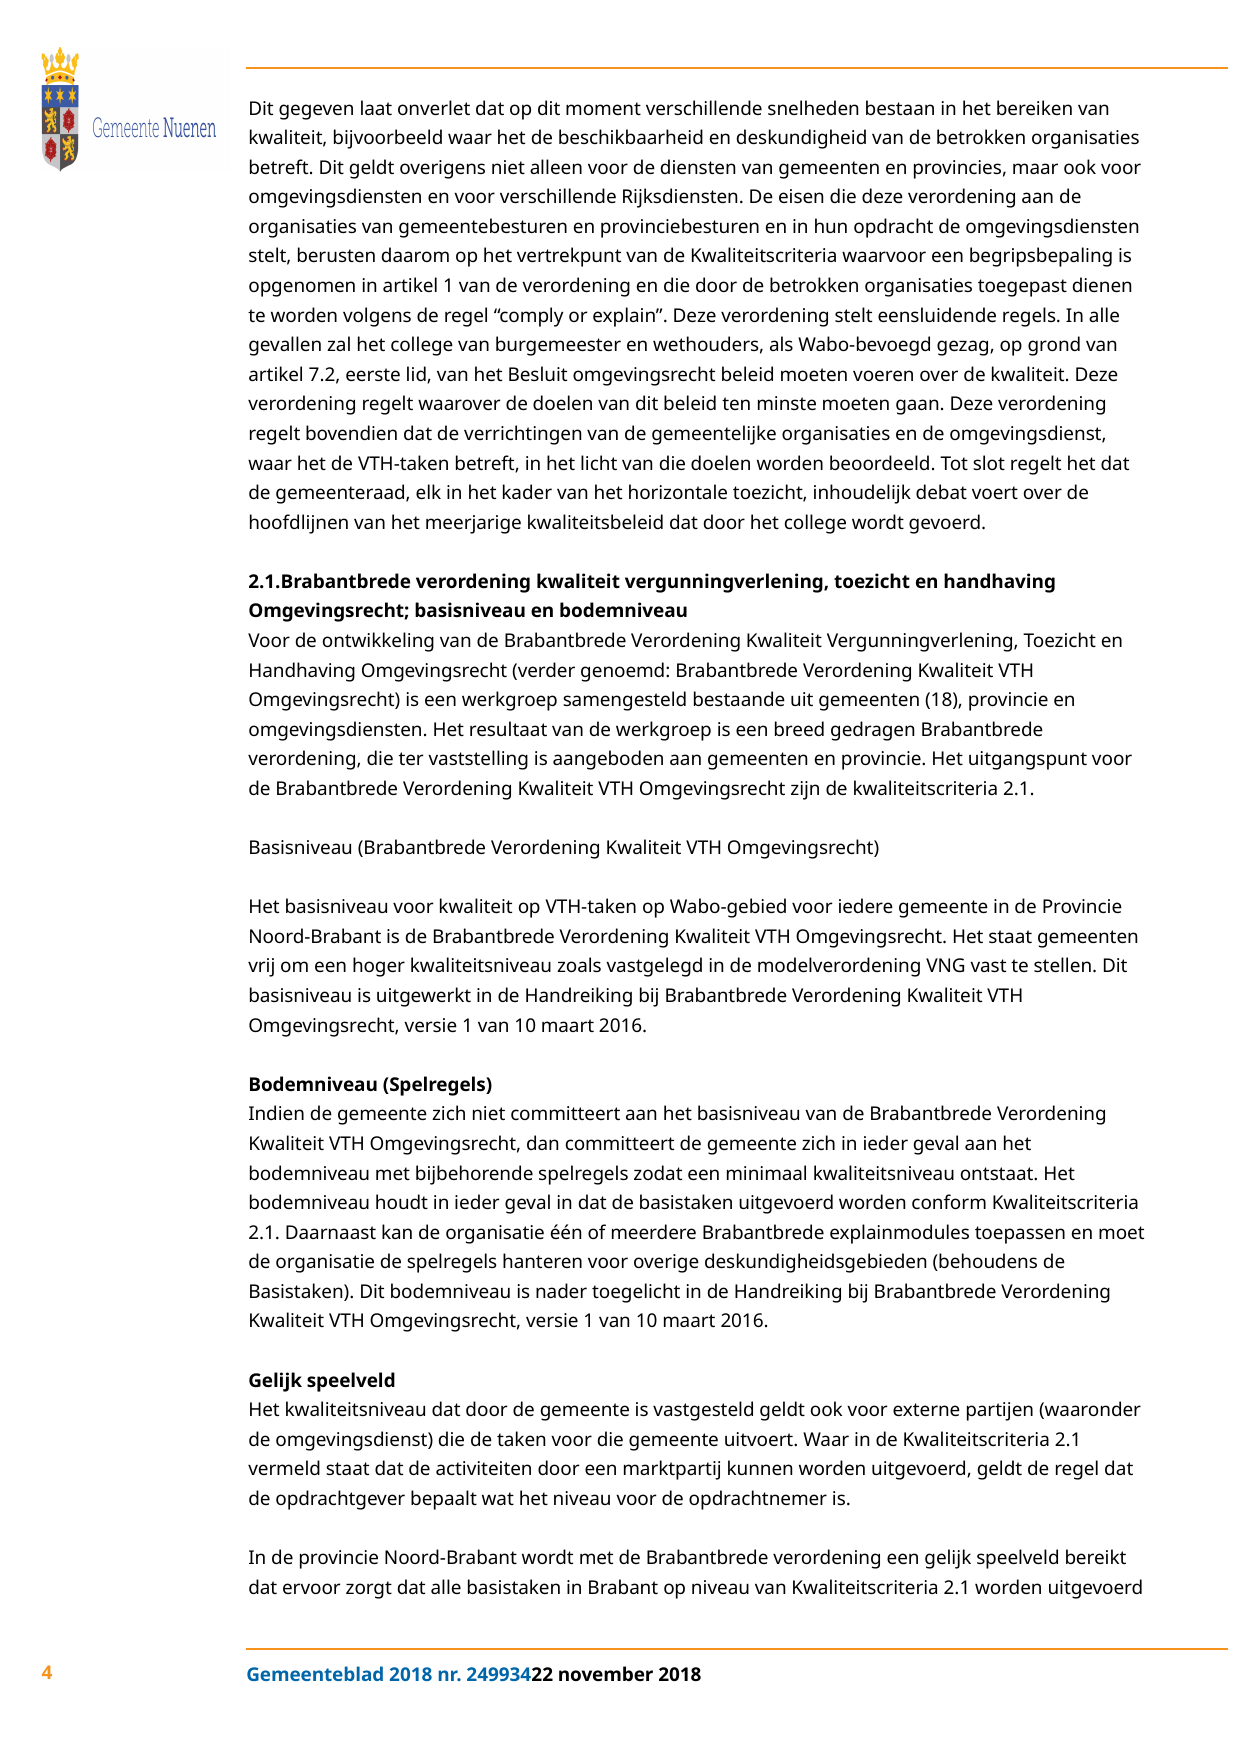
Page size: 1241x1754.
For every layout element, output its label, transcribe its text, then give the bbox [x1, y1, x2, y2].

picture [41, 47, 231, 172]
text Het kwaliteitsniveau dat door de gemeente is vastgesteld geldt ook voor externe partijen (waaronder de omgevingsdienst) die de taken voor die gemeente uitvoert. Waar in de Kwaliteitscriteria 2.1 vermeld staat dat de activiteiten door een marktpartij kunnen worden uitgevoerd, geldt de regel dat de opdrachtgever bepaalt wat het niveau voor de opdrachtnemer is. [248, 1396, 1152, 1511]
text Bodemniveau (Spelregels) [248, 1071, 1152, 1097]
text Voor de ontwikkeling van de Brabantbrede Verordening Kwaliteit Vergunningverlening, Toezicht en Handhaving Omgevingsrecht (verder genoemd: Brabantbrede Verordening Kwaliteit VTH Omgevingsrecht) is een werkgroep samengesteld bestaande uit gemeenten (18), provincie en omgevingsdiensten. Het resultaat van de werkgroep is een breed gedragen Brabantbrede verordening, die ter vaststelling is aangeboden aan gemeenten en provincie. Het uitgangspunt voor de Brabantbrede Verordening Kwaliteit VTH Omgevingsrecht zijn de kwaliteitscriteria 2.1. [248, 627, 1152, 801]
text Dit gegeven laat onverlet dat op dit moment verschillende snelheden bestaan in het bereiken van kwaliteit, bijvoorbeeld waar het de beschikbaarheid en deskundigheid van de betrokken organisaties betreft. Dit geldt overigens niet alleen voor de diensten van gemeenten en provincies, maar ook voor omgevingsdiensten en voor verschillende Rijksdiensten. De eisen die deze verordening aan de organisaties van gemeentebesturen en provinciebesturen en in hun opdracht de omgevingsdiensten stelt, berusten daarom op het vertrekpunt van de Kwaliteitscriteria waarvoor een begripsbepaling is opgenomen in artikel 1 van de verordening en die door de betrokken organisaties toegepast dienen te worden volgens de regel “comply or explain”. Deze verordening stelt eensluidende regels. In alle gevallen zal het college van burgemeester en wethouders, als Wabo-bevoegd gezag, op grond van artikel 7.2, eerste lid, van het Besluit omgevingsrecht beleid moeten voeren over de kwaliteit. Deze verordening regelt waarover de doelen van dit beleid ten minste moeten gaan. Deze verordening regelt bovendien dat de verrichtingen van de gemeentelijke organisaties en de omgevingsdienst, waar het de VTH-taken betreft, in het licht van die doelen worden beoordeeld. Tot slot regelt het dat de gemeenteraad, elk in het kader van het horizontale toezicht, inhoudelijk debat voert over de hoofdlijnen van het meerjarige kwaliteitsbeleid dat door het college wordt gevoerd. [248, 95, 1152, 535]
text In de provincie Noord-Brabant wordt met de Brabantbrede verordening een gelijk speelveld bereikt dat ervoor zorgt dat alle basistaken in Brabant op niveau van Kwaliteitscriteria 2.1 worden uitgevoerd [248, 1544, 1152, 1600]
text Gelijk speelveld [248, 1367, 1152, 1393]
text Indien de gemeente zich niet committeert aan het basisniveau van de Brabantbrede Verordening Kwaliteit VTH Omgevingsrecht, dan committeert de gemeente zich in ieder geval aan het bodemniveau met bijbehorende spelregels zodat een minimaal kwaliteitsniveau ontstaat. Het bodemniveau houdt in ieder geval in dat de basistaken uitgevoerd worden conform Kwaliteitscriteria 2.1. Daarnaast kan de organisatie één of meerdere Brabantbrede explainmodules toepassen en moet de organisatie de spelregels hanteren voor overige deskundigheidsgebieden (behoudens de Basistaken). Dit bodemniveau is nader toegelicht in de Handreiking bij Brabantbrede Verordening Kwaliteit VTH Omgevingsrecht, versie 1 van 10 maart 2016. [248, 1101, 1152, 1333]
text Basisniveau (Brabantbrede Verordening Kwaliteit VTH Omgevingsrecht) [248, 834, 1152, 860]
text 2.1.Brabantbrede verordening kwaliteit vergunningverlening, toezicht en handhaving Omgevingsrecht; basisniveau en bodemniveau [248, 568, 1152, 623]
text Het basisniveau voor kwaliteit op VTH-taken op Wabo-gebied voor iedere gemeente in de Provincie Noord-Brabant is de Brabantbrede Verordening Kwaliteit VTH Omgevingsrecht. Het staat gemeenten vrij om een hoger kwaliteitsniveau zoals vastgelegd in de modelverordening VNG vast te stellen. Dit basisniveau is uitgewerkt in de Handreiking bij Brabantbrede Verordening Kwaliteit VTH Omgevingsrecht, versie 1 van 10 maart 2016. [248, 893, 1152, 1038]
